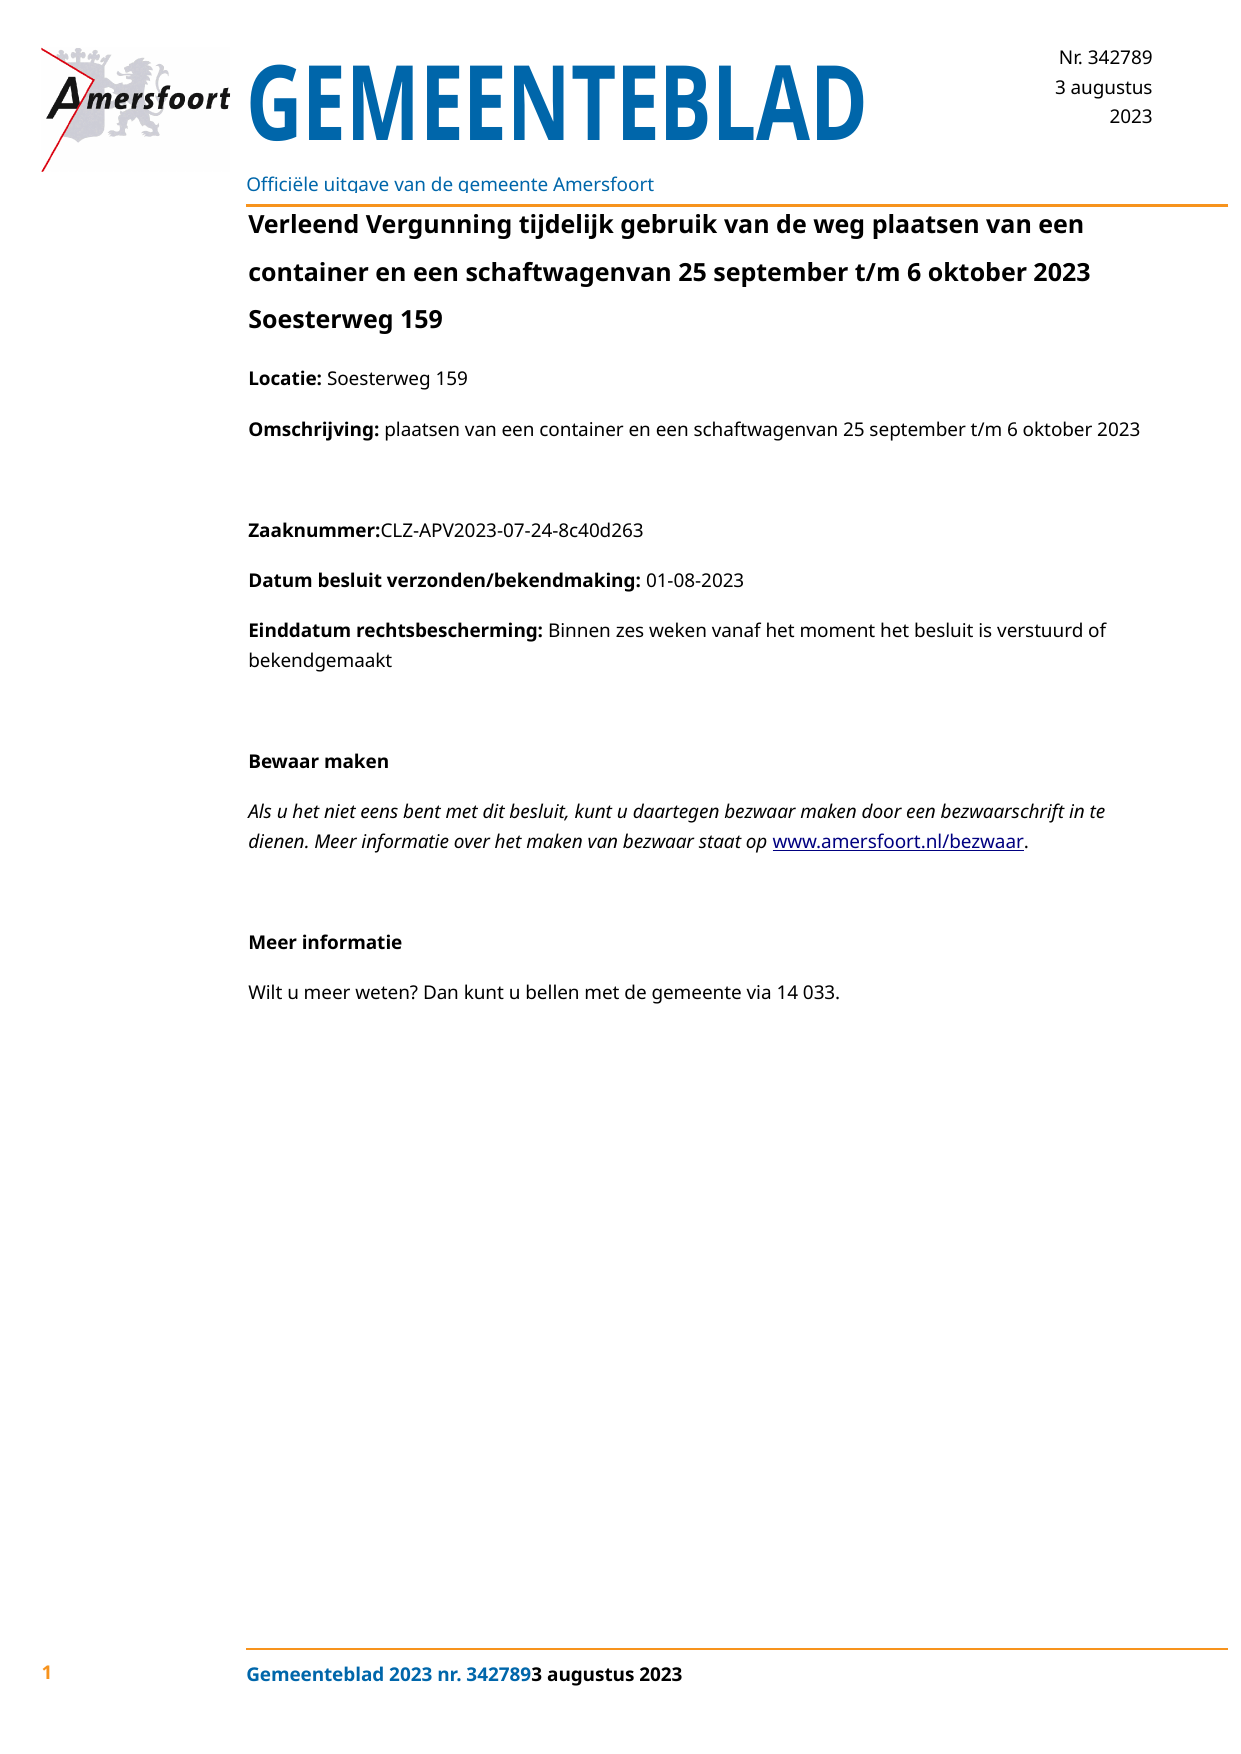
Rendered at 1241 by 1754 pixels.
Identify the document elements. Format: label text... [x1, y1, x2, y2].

text Einddatum rechtsbescherming: Binnen zes weken vanaf het moment het besluit is verstuurd of bekendgemaakt [248, 618, 1152, 673]
text Locatie: Soesterweg 159 [248, 366, 1152, 391]
text Zaaknummer:CLZ-APV2023-07-24-8c40d263 [248, 517, 1152, 542]
text Bewaar maken [248, 748, 1152, 774]
picture [41, 47, 231, 172]
text Verleend Vergunning tijdelijk gebruik van de weg plaatsen van een container en een schaftwagenvan 25 september t/m 6 oktober 2023 Soesterweg 159 [248, 207, 1152, 336]
text Wilt u meer weten? Dan kunt u bellen met de gemeente via 14 033. [248, 979, 1152, 1005]
text Omschrijving: plaatsen van een container en een schaftwagenvan 25 september t/m 6 oktober 2023 [248, 416, 1152, 442]
text Datum besluit verzonden/bekendmaking: 01-08-2023 [248, 567, 1152, 593]
text Als u het niet eens bent met dit besluit, kunt u daartegen bezwaar maken door een bezwaarschrift in te dienen. Meer informatie over het maken van bezwaar staat op www.amersfoort.nl/bezwaar. [248, 798, 1152, 854]
text Meer informatie [248, 929, 1152, 954]
